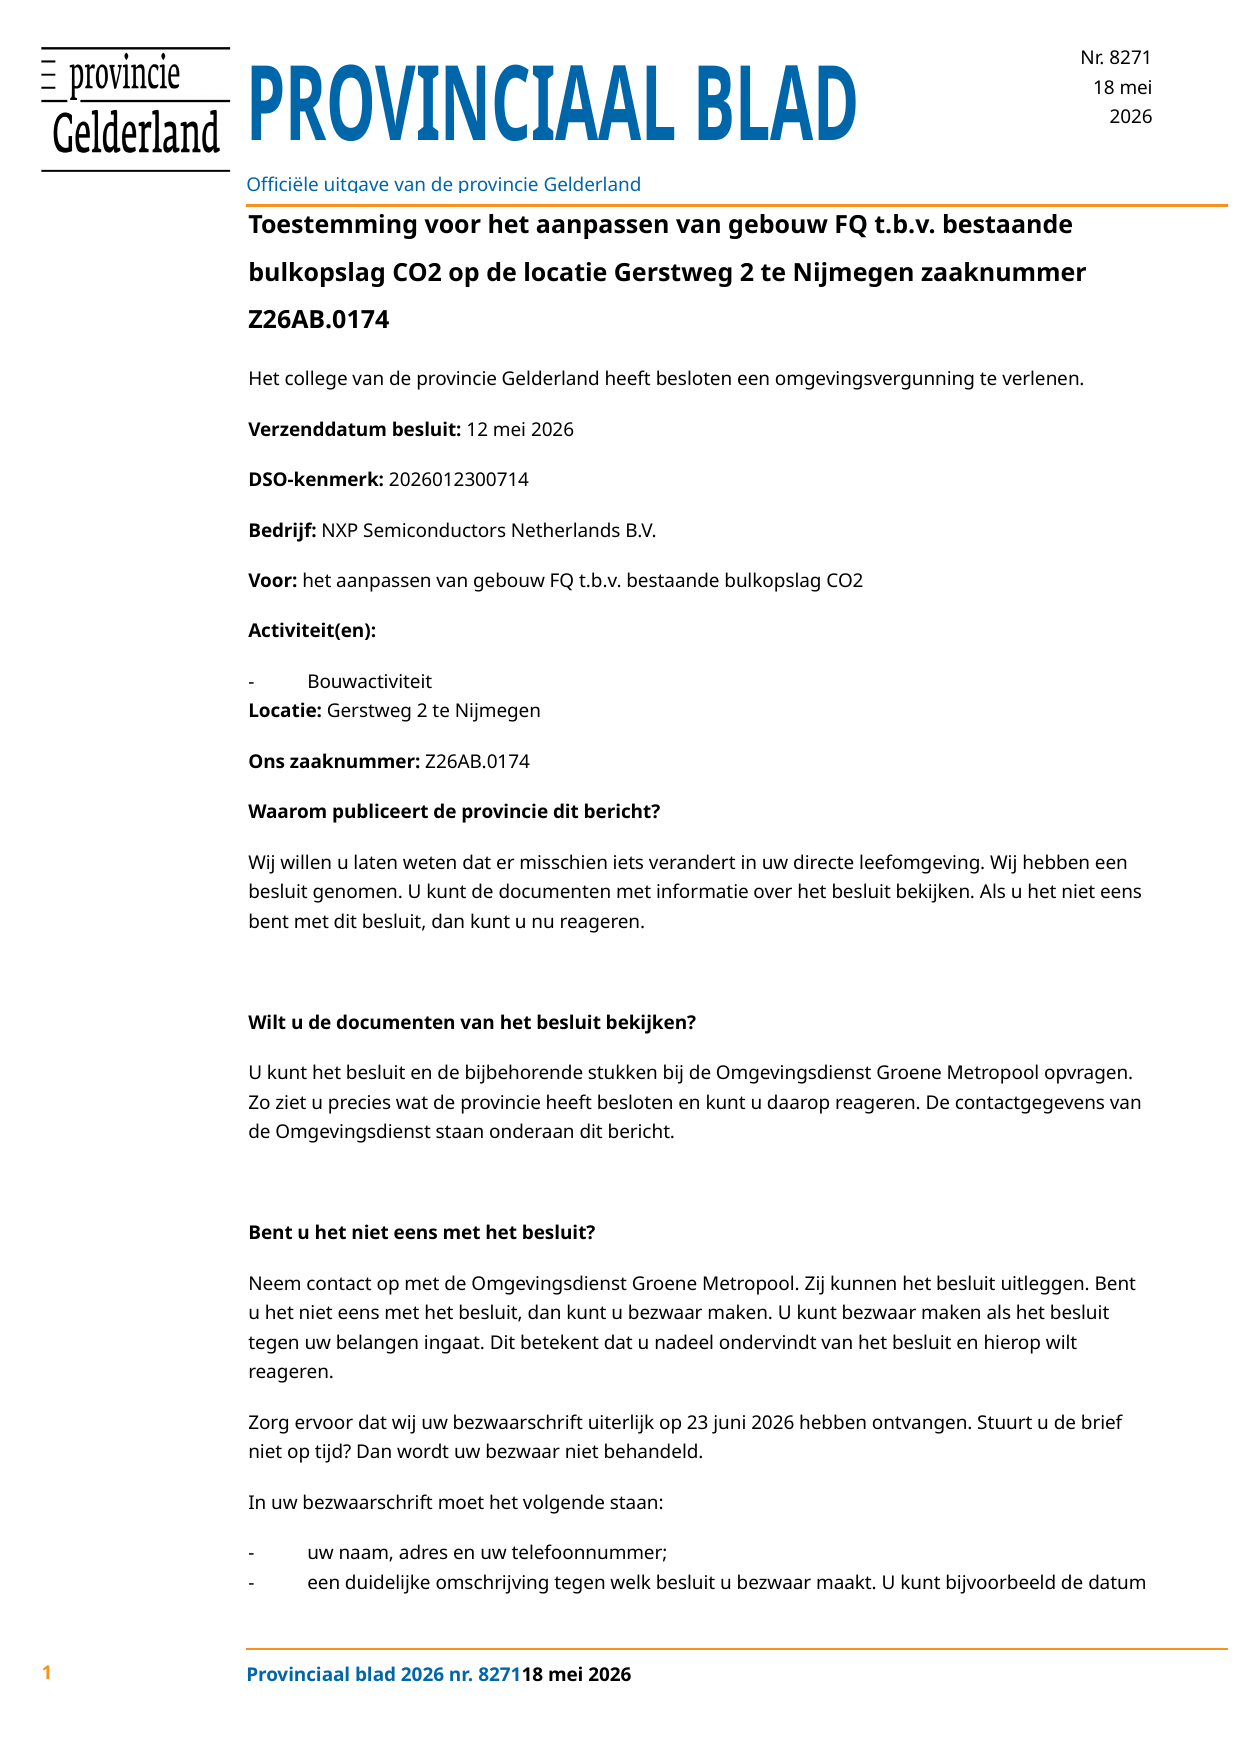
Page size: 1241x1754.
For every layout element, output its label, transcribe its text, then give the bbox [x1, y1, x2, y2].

text Locatie: Gerstweg 2 te Nijmegen [248, 698, 1152, 723]
text Bedrijf: NXP Semiconductors Netherlands B.V. [248, 517, 1152, 542]
text Waarom publiceert de provincie dit bericht? [248, 798, 1152, 824]
text Zorg ervoor dat wij uw bezwaarschrift uiterlijk op 23 juni 2026 hebben ontvangen. Stuurt u de brief niet op tijd? Dan wordt uw bezwaar niet behandeld. [248, 1409, 1152, 1464]
text DSO-kenmerk: 2026012300714 [248, 466, 1152, 492]
text Het college van de provincie Gelderland heeft besloten een omgevingsvergunning te verlenen. [248, 366, 1152, 391]
text Wij willen u laten weten dat er misschien iets verandert in uw directe leefomgeving. Wij hebben een besluit genomen. U kunt de documenten met informatie over het besluit bekijken. Als u het niet eens bent met dit besluit, dan kunt u nu reageren. [248, 849, 1152, 934]
text Activiteit(en): [248, 618, 1152, 643]
text Wilt u de documenten van het besluit bekijken? [248, 1009, 1152, 1034]
text Neem contact op met de Omgevingsdienst Groene Metropool. Zij kunnen het besluit uitleggen. Bent u het niet eens met het besluit, dan kunt u bezwaar maken. U kunt bezwaar maken als het besluit tegen uw belangen ingaat. Dit betekent dat u nadeel ondervindt van het besluit en hierop wilt reageren. [248, 1270, 1152, 1384]
list Bouwactiviteit [248, 668, 1152, 694]
list een duidelijke omschrijving tegen welk besluit u bezwaar maakt. U kunt bijvoorbeeld de datum [248, 1569, 1152, 1594]
text U kunt het besluit en de bijbehorende stukken bij de Omgevingsdienst Groene Metropool opvragen. Zo ziet u precies wat de provincie heeft besloten en kunt u daarop reageren. De contactgegevens van de Omgevingsdienst staan onderaan dit bericht. [248, 1059, 1152, 1144]
list uw naam, adres en uw telefoonnummer; [248, 1539, 1152, 1565]
text Toestemming voor het aanpassen van gebouw FQ t.b.v. bestaande bulkopslag CO2 op de locatie Gerstweg 2 te Nijmegen zaaknummer Z26AB.0174 [248, 207, 1152, 336]
text Ons zaaknummer: Z26AB.0174 [248, 748, 1152, 774]
text Bent u het niet eens met het besluit? [248, 1219, 1152, 1245]
text In uw bezwaarschrift moet het volgende staan: [248, 1489, 1152, 1514]
text Verzenddatum besluit: 12 mei 2026 [248, 416, 1152, 442]
picture [41, 47, 231, 172]
text Voor: het aanpassen van gebouw FQ t.b.v. bestaande bulkopslag CO2 [248, 567, 1152, 593]
